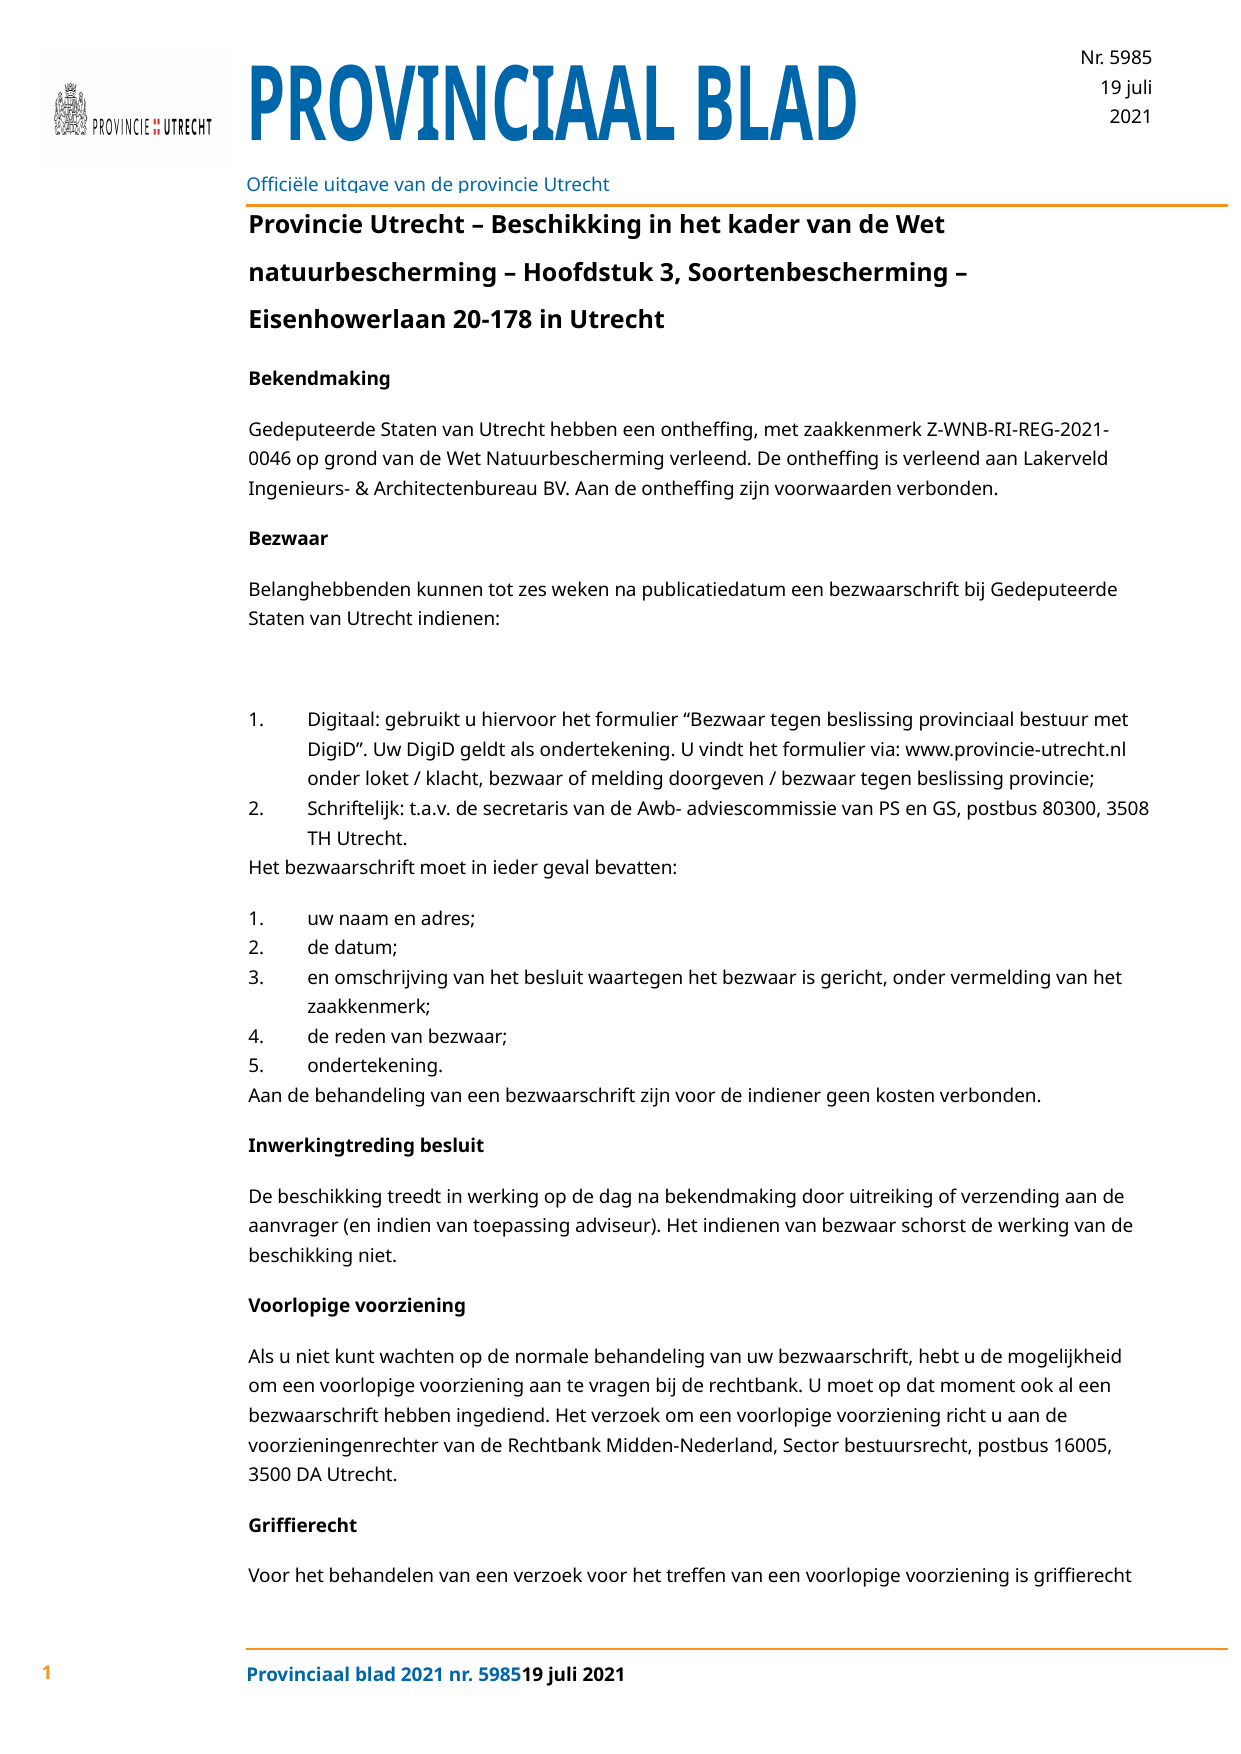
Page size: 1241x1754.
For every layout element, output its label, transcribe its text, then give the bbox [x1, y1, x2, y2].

list en omschrijving van het besluit waartegen het bezwaar is gericht, onder vermelding van het zaakkenmerk; [248, 964, 1152, 1019]
text Bekendmaking [248, 366, 1152, 391]
text De beschikking treedt in werking op de dag na bekendmaking door uitreiking of verzending aan de aanvrager (en indien van toepassing adviseur). Het indienen van bezwaar schorst de werking van de beschikking niet. [248, 1183, 1152, 1268]
text Inwerkingtreding besluit [248, 1133, 1152, 1158]
list ondertekening. [248, 1053, 1152, 1078]
list de datum; [248, 934, 1152, 960]
text Voor het behandelen van een verzoek voor het treffen van een voorlopige voorziening is griffierecht [248, 1562, 1152, 1588]
text Belanghebbenden kunnen tot zes weken na publicatiedatum een bezwaarschrift bij Gedeputeerde Staten van Utrecht indienen: [248, 576, 1152, 631]
text Griffierecht [248, 1512, 1152, 1537]
text Voorlopige voorziening [248, 1293, 1152, 1318]
text Gedeputeerde Staten van Utrecht hebben een ontheffing, met zaakkenmerk Z-WNB-RI-REG-2021-0046 op grond van de Wet Natuurbescherming verleend. De ontheffing is verleend aan Lakerveld Ingenieurs- & Architectenbureau BV. Aan de ontheffing zijn voorwaarden verbonden. [248, 416, 1152, 501]
text Aan de behandeling van een bezwaarschrift zijn voor de indiener geen kosten verbonden. [248, 1082, 1152, 1108]
text Provincie Utrecht – Beschikking in het kader van de Wet natuurbescherming – Hoofdstuk 3, Soortenbescherming – Eisenhowerlaan 20-178 in Utrecht [248, 207, 1152, 336]
text Bezwaar [248, 526, 1152, 551]
picture [41, 47, 231, 172]
list Digitaal: gebruikt u hiervoor het formulier “Bezwaar tegen beslissing provinciaal bestuur met DigiD”. Uw DigiD geldt als ondertekening. U vindt het formulier via: www.provincie-utrecht.nl onder loket / klacht, bezwaar of melding doorgeven / bezwaar tegen beslissing provincie; [248, 706, 1152, 791]
list uw naam en adres; [248, 905, 1152, 930]
text Het bezwaarschrift moet in ieder geval bevatten: [248, 854, 1152, 880]
list de reden van bezwaar; [248, 1023, 1152, 1049]
list Schriftelijk: t.a.v. de secretaris van de Awb- adviescommissie van PS en GS, postbus 80300, 3508 TH Utrecht. [248, 795, 1152, 850]
text Als u niet kunt wachten op de normale behandeling van uw bezwaarschrift, hebt u de mogelijkheid om een voorlopige voorziening aan te vragen bij de rechtbank. U moet op dat moment ook al een bezwaarschrift hebben ingediend. Het verzoek om een voorlopige voorziening richt u aan de voorzieningenrechter van de Rechtbank Midden-Nederland, Sector bestuursrecht, postbus 16005, 3500 DA Utrecht. [248, 1343, 1152, 1487]
